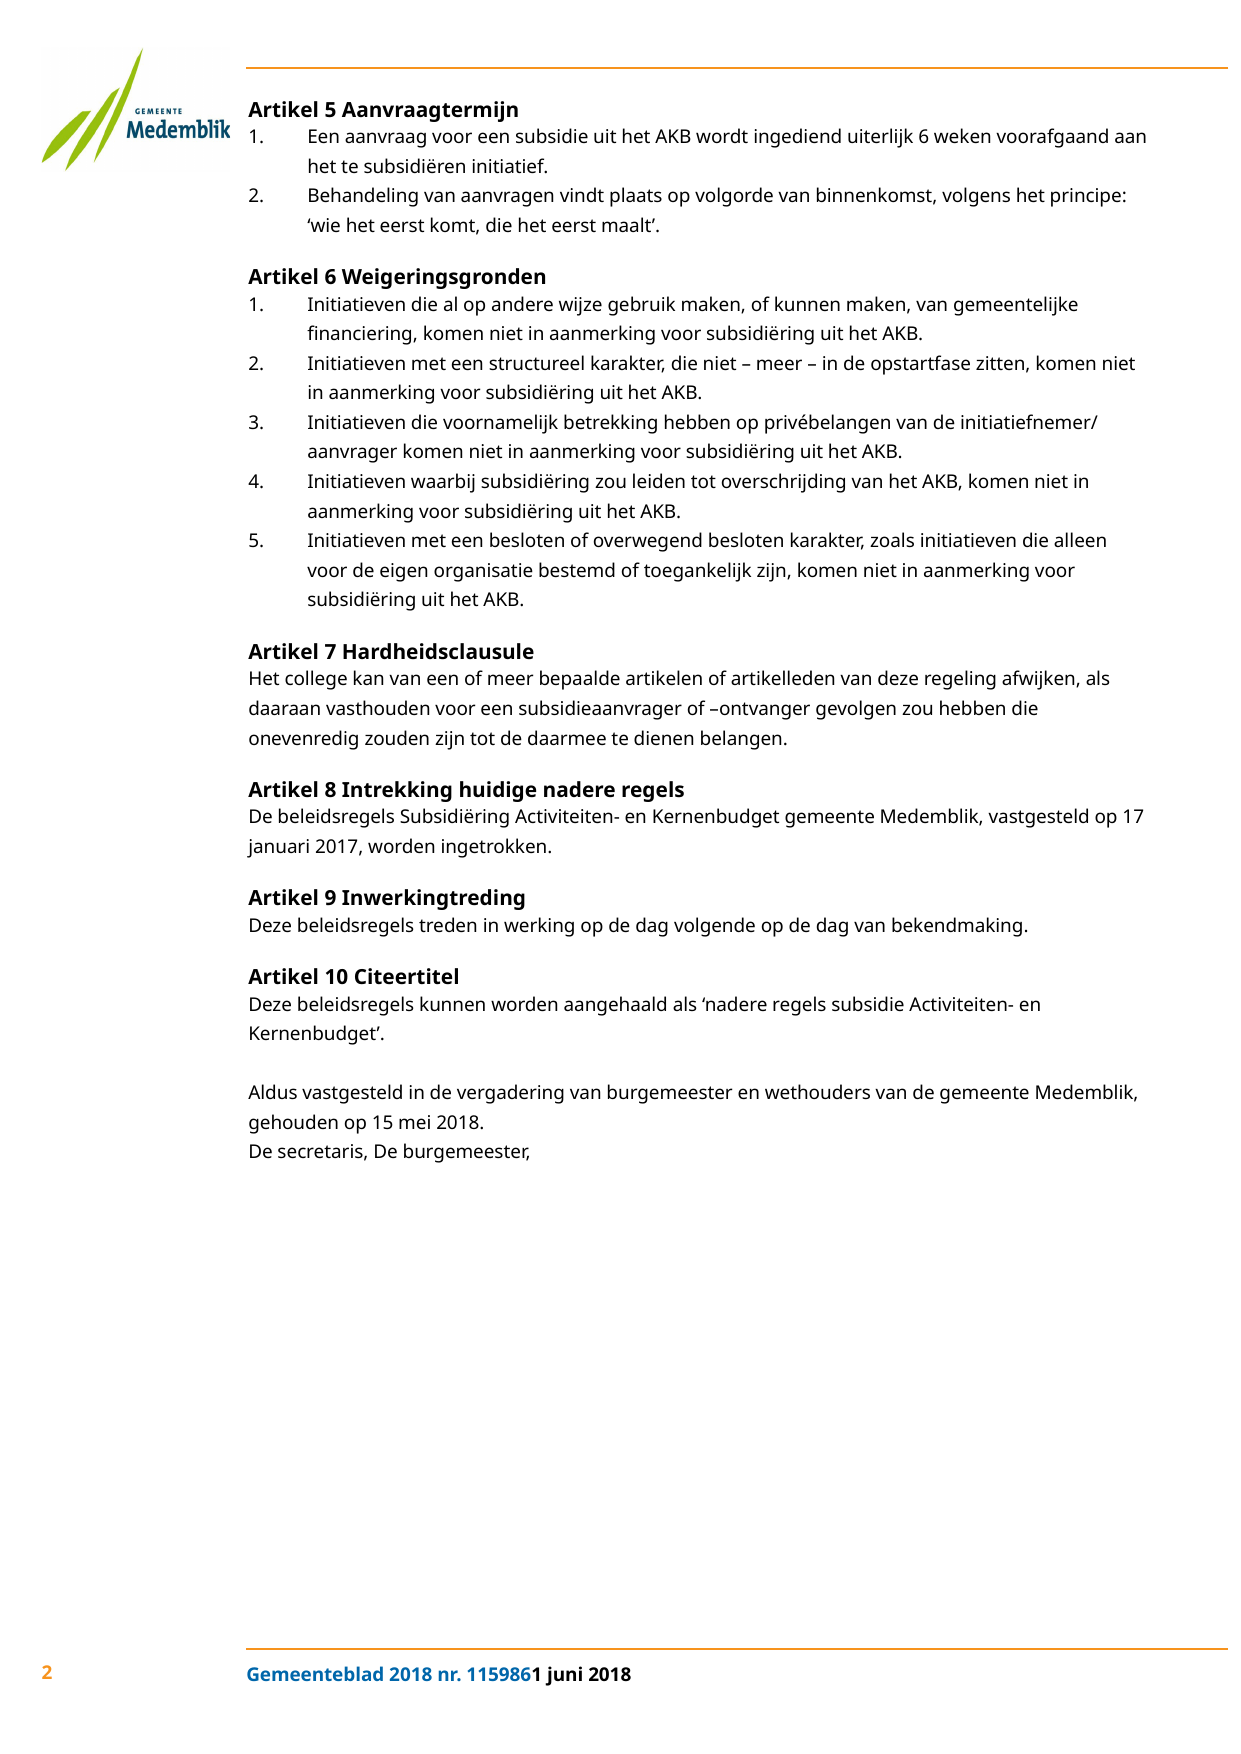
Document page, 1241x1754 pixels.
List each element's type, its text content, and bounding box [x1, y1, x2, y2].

list Initiatieven die voornamelijk betrekking hebben op privébelangen van de initiatiefnemer/ aanvrager komen niet in aanmerking voor subsidiëring uit het AKB. [248, 409, 1152, 464]
list Een aanvraag voor een subsidie uit het AKB wordt ingediend uiterlijk 6 weken voorafgaand aan het te subsidiëren initiatief. [248, 123, 1152, 178]
text Artikel 6 Weigeringsgronden [248, 262, 1152, 291]
text Deze beleidsregels treden in werking op de dag volgende op de dag van bekendmaking. [248, 912, 1152, 938]
text Aldus vastgesteld in de vergadering van burgemeester en wethouders van de gemeente Medemblik, gehouden op 15 mei 2018. [248, 1079, 1152, 1135]
list Initiatieven met een structureel karakter, die niet – meer – in de opstartfase zitten, komen niet in aanmerking voor subsidiëring uit het AKB. [248, 350, 1152, 405]
text Het college kan van een of meer bepaalde artikelen of artikelleden van deze regeling afwijken, als daaraan vasthouden voor een subsidieaanvrager of –ontvanger gevolgen zou hebben die onevenredig zouden zijn tot de daarmee te dienen belangen. [248, 666, 1152, 750]
list Initiatieven met een besloten of overwegend besloten karakter, zoals initiatieven die alleen voor de eigen organisatie bestemd of toegankelijk zijn, komen niet in aanmerking voor subsidiëring uit het AKB. [248, 527, 1152, 612]
text Artikel 9 Inwerkingtreding [248, 883, 1152, 912]
text De beleidsregels Subsidiëring Activiteiten- en Kernenbudget gemeente Medemblik, vastgesteld op 17 januari 2017, worden ingetrokken. [248, 803, 1152, 859]
list Behandeling van aanvragen vindt plaats op volgorde van binnenkomst, volgens het principe: ‘wie het eerst komt, die het eerst maalt’. [248, 182, 1152, 238]
text Artikel 8 Intrekking huidige nadere regels [248, 775, 1152, 803]
text Artikel 5 Aanvraagtermijn [248, 95, 1152, 123]
picture [41, 47, 231, 172]
list Initiatieven waarbij subsidiëring zou leiden tot overschrijding van het AKB, komen niet in aanmerking voor subsidiëring uit het AKB. [248, 468, 1152, 524]
text De secretaris, De burgemeester, [248, 1139, 1152, 1164]
text Artikel 10 Citeertitel [248, 962, 1152, 991]
list Initiatieven die al op andere wijze gebruik maken, of kunnen maken, van gemeentelijke financiering, komen niet in aanmerking voor subsidiëring uit het AKB. [248, 291, 1152, 346]
text Artikel 7 Hardheidsclausule [248, 637, 1152, 666]
text Deze beleidsregels kunnen worden aangehaald als ‘nadere regels subsidie Activiteiten- en Kernenbudget’. [248, 991, 1152, 1046]
